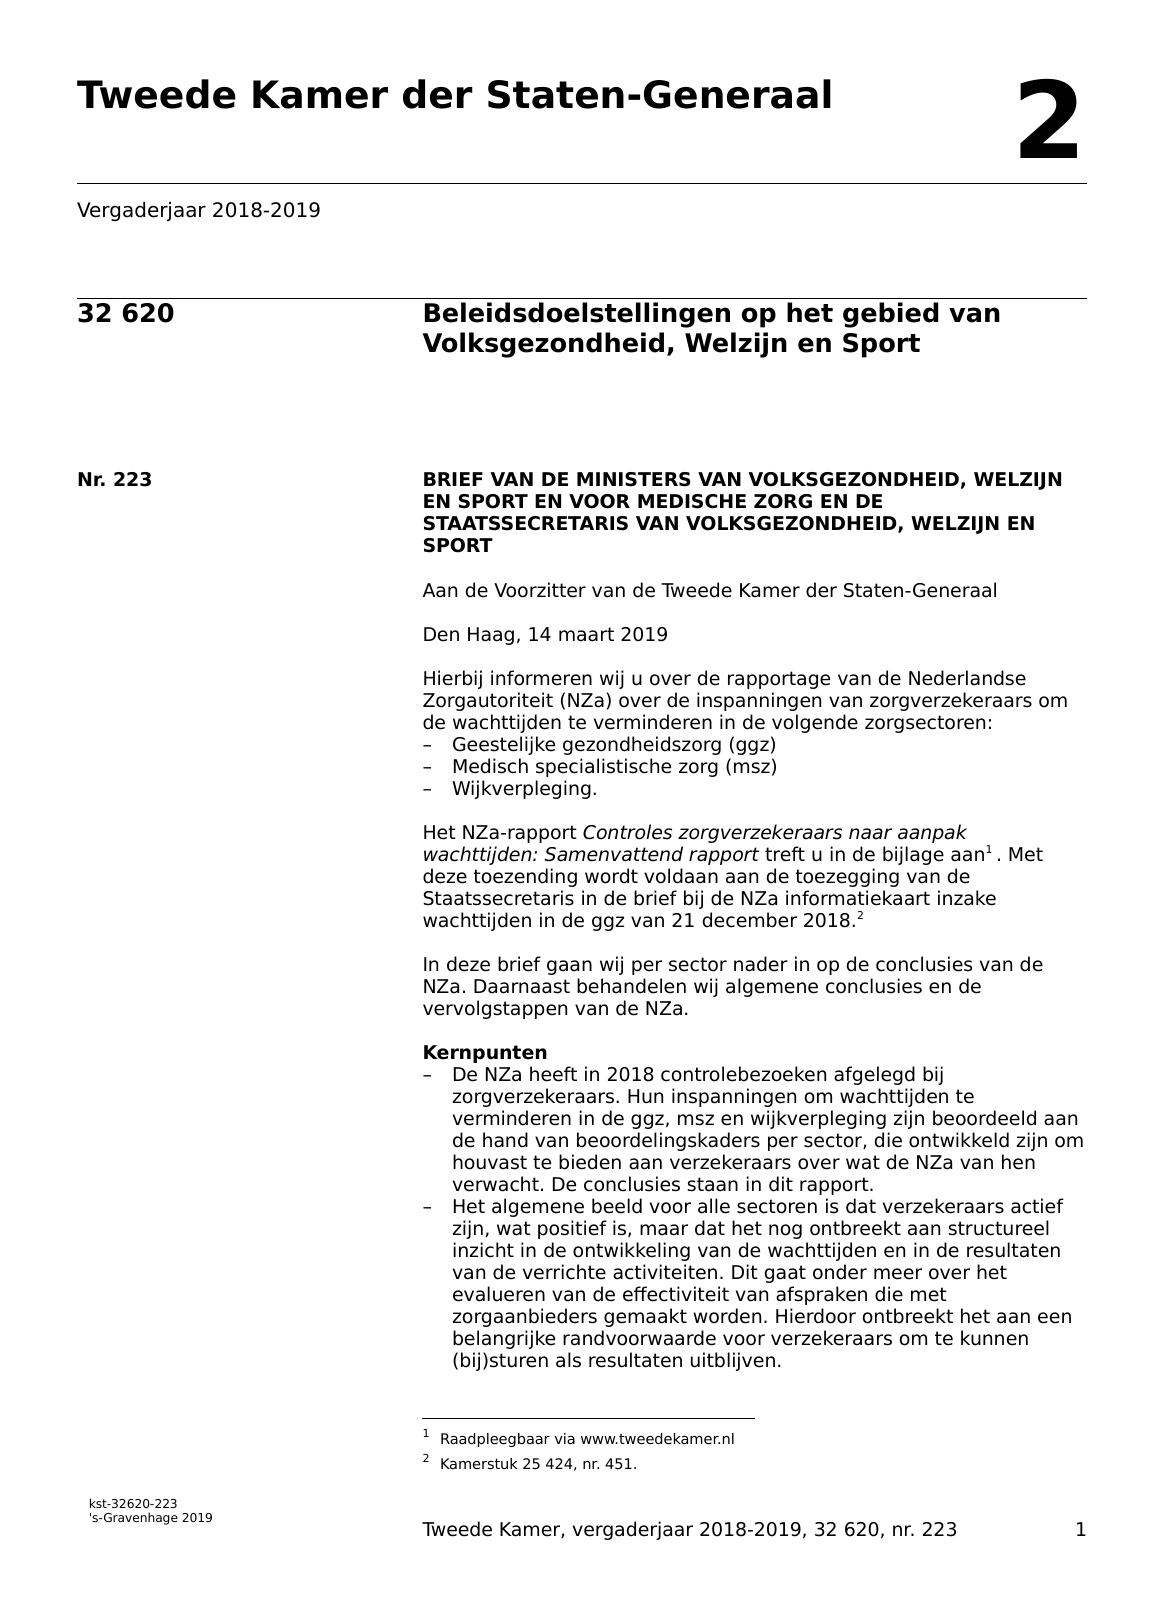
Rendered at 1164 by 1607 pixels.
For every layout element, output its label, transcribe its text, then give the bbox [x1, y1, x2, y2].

text In deze brief gaan wij per sector nader in op de conclusies van de NZa. Daarnaast behandelen wij algemene conclusies en de vervolgstappen van de NZa. [422, 954, 1087, 1020]
subtitle Kernpunten [422, 1042, 1087, 1064]
table_header 2 [886, 59, 1087, 183]
text Aan de Voorzitter van de Tweede Kamer der Staten-Generaal [422, 579, 1087, 601]
subtitle Nr. 223 BRIEF VAN DE MINISTERS VAN VOLKSGEZONDHEID, WELZIJN EN SPORT EN VOOR MEDISCHE ZORG EN DE STAATSSECRETARIS VAN VOLKSGEZONDHEID, WELZIJN EN SPORT [77, 469, 1087, 557]
text – Medisch specialistische zorg (msz) [422, 756, 1087, 778]
table_cell Vergaderjaar 2018-2019 [77, 184, 1087, 298]
subtitle 32 620 Beleidsdoelstellingen op het gebied van Volksgezondheid, Welzijn en Sport [77, 299, 1087, 358]
text – De NZa heeft in 2018 controlebezoeken afgelegd bij zorgverzekeraars. Hun inspanningen om wachttijden te verminderen in de ggz, msz en wijkverpleging zijn beoordeeld aan de hand van beoordelingskaders per sector, die ontwikkeld zijn om houvast te bieden aan verzekeraars over wat de NZa van hen verwacht. De conclusies staan in dit rapport. [422, 1064, 1087, 1196]
text – Wijkverpleging. [422, 778, 1087, 800]
text Het NZa-rapport Controles zorgverzekeraars naar aanpak wachttijden: Samenvattend rapport treft u in de bijlage aan. Met deze toezending wordt voldaan aan de toezegging van de Staatssecretaris in de brief bij de NZa informatiekaart inzake wachttijden in de ggz van 21 december 2018. [422, 822, 1087, 932]
text Raadpleegbaar via www.tweedekamer.nl [422, 1427, 1087, 1449]
table_header Tweede Kamer der Staten-Generaal [77, 59, 886, 183]
text Den Haag, 14 maart 2019 [422, 624, 1087, 646]
text 's-Gravenhage 2019 [88, 1511, 323, 1525]
text – Het algemene beeld voor alle sectoren is dat verzekeraars actief zijn, wat positief is, maar dat het nog ontbreekt aan structureel inzicht in de ontwikkeling van de wachttijden en in de resultaten van de verrichte activiteiten. Dit gaat onder meer over het evalueren van de effectiviteit van afspraken die met zorgaanbieders gemaakt worden. Hierdoor ontbreekt het aan een belangrijke randvoorwaarde voor verzekeraars om te kunnen (bij)sturen als resultaten uitblijven. [422, 1196, 1087, 1372]
text – Geestelijke gezondheidszorg (ggz) [422, 734, 1087, 756]
text Hierbij informeren wij u over de rapportage van de Nederlandse Zorgautoriteit (NZa) over de inspanningen van zorgverzekeraars om de wachttijden te verminderen in de volgende zorgsectoren: [422, 668, 1087, 734]
text Kamerstuk 25 424, nr. 451. [422, 1452, 1087, 1474]
text kst-32620-223 [88, 1497, 323, 1511]
